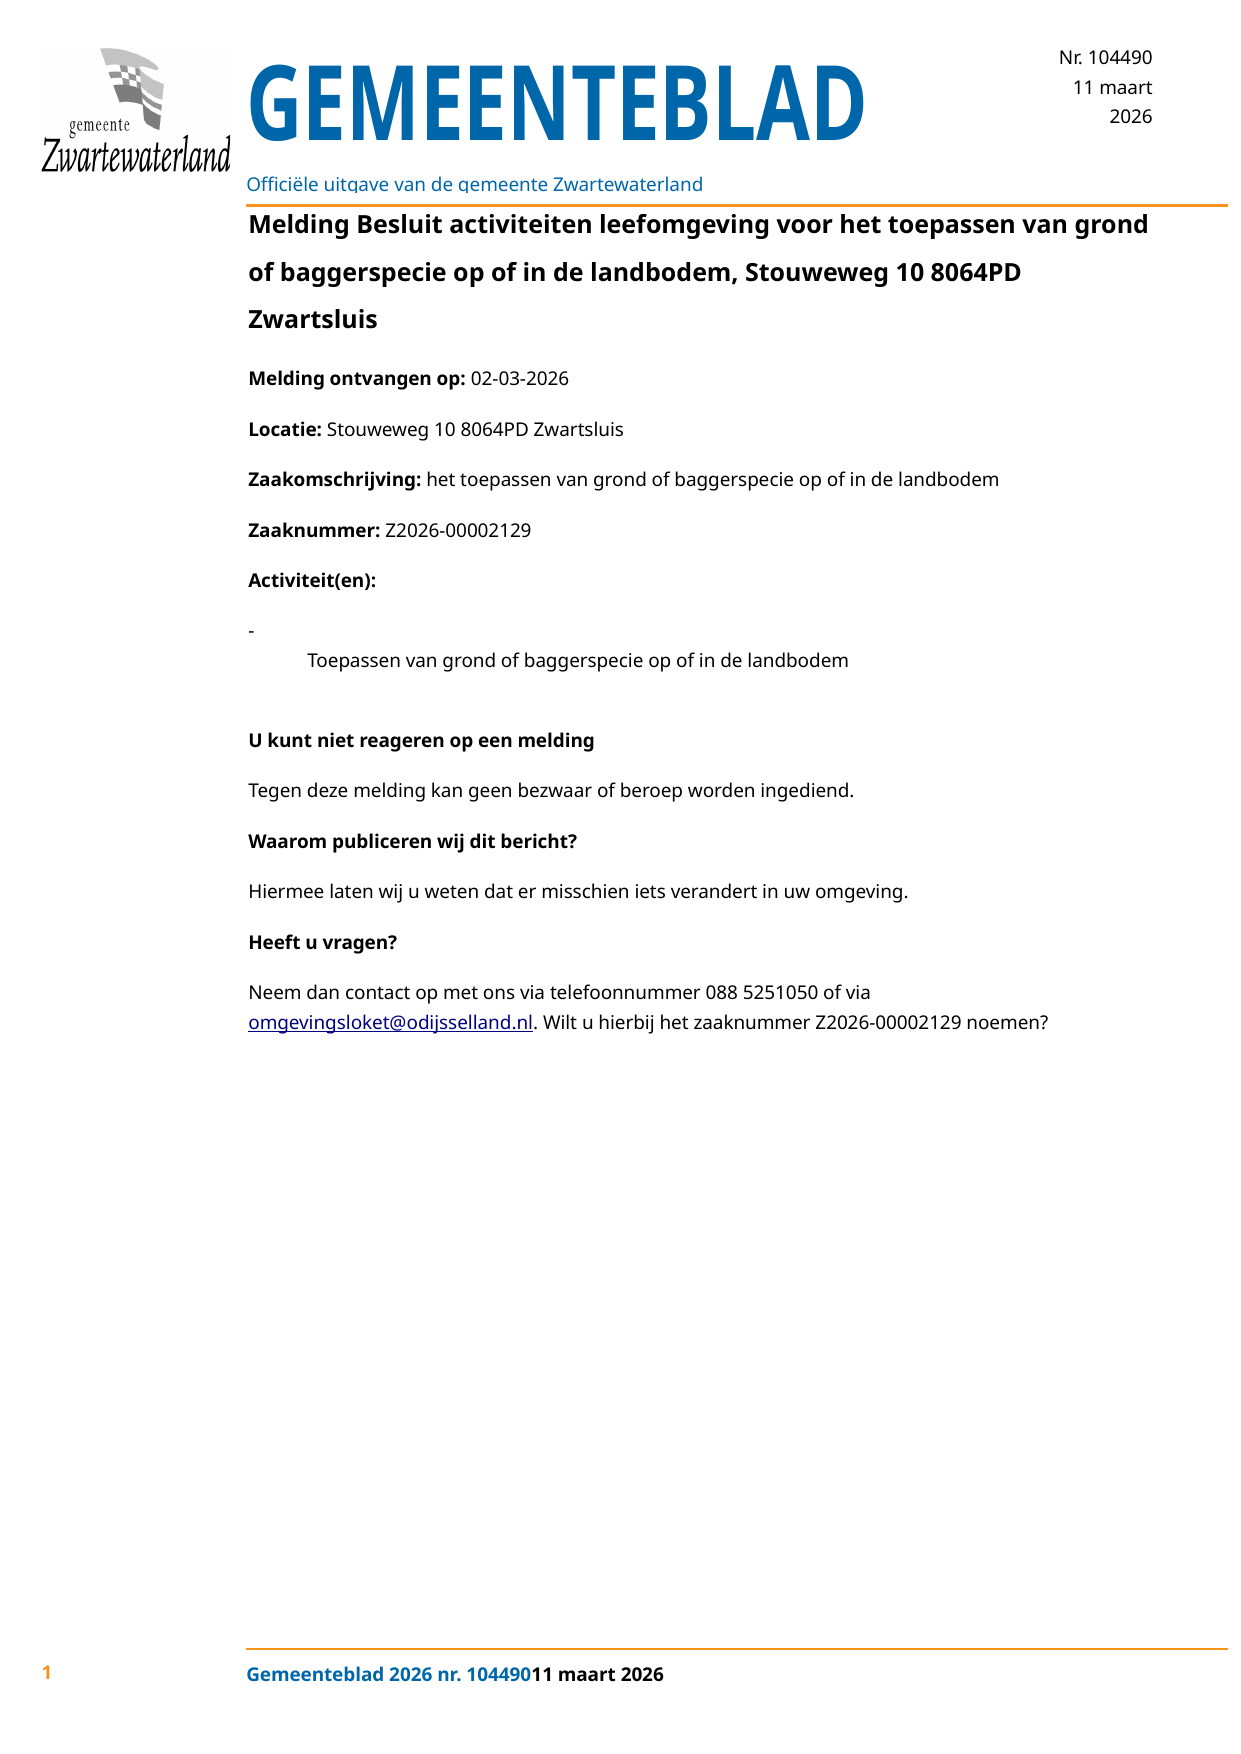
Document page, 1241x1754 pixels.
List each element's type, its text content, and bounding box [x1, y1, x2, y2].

text Tegen deze melding kan geen bezwaar of beroep worden ingediend. [248, 778, 1152, 803]
picture [41, 47, 231, 172]
text Melding Besluit activiteiten leefomgeving voor het toepassen van grond of baggerspecie op of in de landbodem, Stouweweg 10 8064PD Zwartsluis [248, 207, 1152, 336]
text Waarom publiceren wij dit bericht? [248, 828, 1152, 854]
text U kunt niet reageren op een melding [248, 727, 1152, 753]
list Toepassen van grond of baggerspecie op of in de landbodem [248, 647, 1152, 673]
text Locatie: Stouweweg 10 8064PD Zwartsluis [248, 416, 1152, 442]
text Zaakomschrijving: het toepassen van grond of baggerspecie op of in de landbodem [248, 466, 1152, 492]
text Melding ontvangen op: 02-03-2026 [248, 366, 1152, 391]
text Activiteit(en): [248, 567, 1152, 593]
text Zaaknummer: Z2026-00002129 [248, 517, 1152, 542]
text Heeft u vragen? [248, 929, 1152, 954]
text Hiermee laten wij u weten dat er misschien iets verandert in uw omgeving. [248, 878, 1152, 904]
text Neem dan contact op met ons via telefoonnummer 088 5251050 of via omgevingsloket@odijsselland.nl. Wilt u hierbij het zaaknummer Z2026-00002129 noemen? [248, 979, 1152, 1034]
